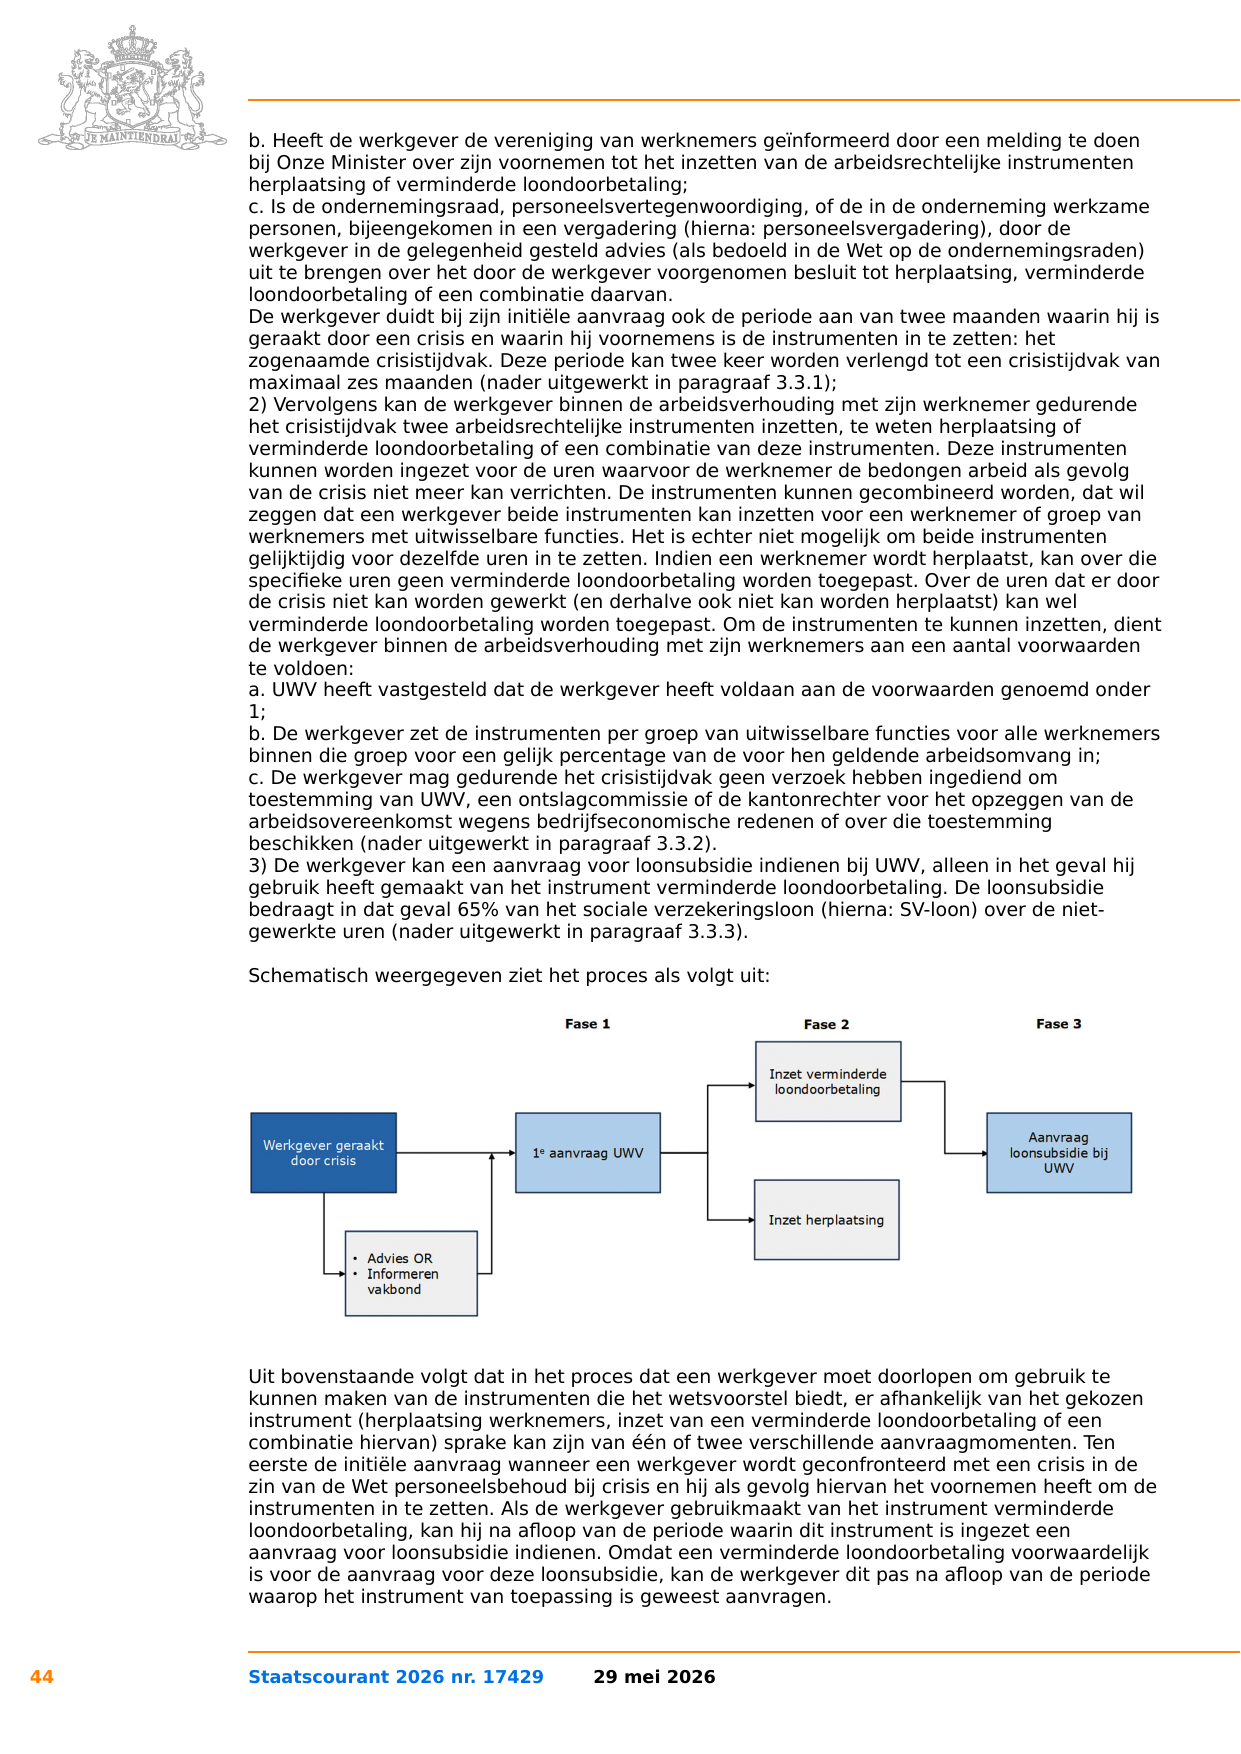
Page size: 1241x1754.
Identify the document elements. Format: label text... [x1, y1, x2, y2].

text c. De werkgever mag gedurende het crisistijdvak geen verzoek hebben ingediend om toestemming van UWV, een ontslagcommissie of de kantonrechter voor het opzeggen van de arbeidsovereenkomst wegens bedrijfseconomische redenen of over die toestemming beschikken (nader uitgewerkt in paragraaf 3.3.2). [248, 767, 1163, 855]
text b. Heeft de werkgever de vereniging van werknemers geïnformeerd door een melding te doen bij Onze Minister over zijn voornemen tot het inzetten van de arbeidsrechtelijke instrumenten herplaatsing of verminderde loondoorbetaling; [248, 130, 1163, 196]
text 2) Vervolgens kan de werkgever binnen de arbeidsverhouding met zijn werknemer gedurende het crisistijdvak twee arbeidsrechtelijke instrumenten inzetten, te weten herplaatsing of verminderde loondoorbetaling of een combinatie van deze instrumenten. Deze instrumenten kunnen worden ingezet voor de uren waarvoor de werknemer de bedongen arbeid als gevolg van de crisis niet meer kan verrichten. De instrumenten kunnen gecombineerd worden, dat wil zeggen dat een werkgever beide instrumenten kan inzetten voor een werknemer of groep van werknemers met uitwisselbare functies. Het is echter niet mogelijk om beide instrumenten gelijktijdig voor dezelfde uren in te zetten. Indien een werknemer wordt herplaatst, kan over die specifieke uren geen verminderde loondoorbetaling worden toegepast. Over de uren dat er door de crisis niet kan worden gewerkt (en derhalve ook niet kan worden herplaatst) kan wel verminderde loondoorbetaling worden toegepast. Om de instrumenten te kunnen inzetten, dient de werkgever binnen de arbeidsverhouding met zijn werknemers aan een aantal voorwaarden te voldoen: [248, 394, 1163, 679]
text 3) De werkgever kan een aanvraag voor loonsubsidie indienen bij UWV, alleen in het geval hij gebruik heeft gemaakt van het instrument verminderde loondoorbetaling. De loonsubsidie bedraagt in dat geval 65% van het sociale verzekeringsloon (hierna: SV-loon) over de niet-gewerkte uren (nader uitgewerkt in paragraaf 3.3.3). [248, 855, 1163, 943]
text Uit bovenstaande volgt dat in het proces dat een werkgever moet doorlopen om gebruik te kunnen maken van de instrumenten die het wetsvoorstel biedt, er afhankelijk van het gekozen instrument (herplaatsing werknemers, inzet van een verminderde loondoorbetaling of een combinatie hiervan) sprake kan zijn van één of twee verschillende aanvraagmomenten. Ten eerste de initiële aanvraag wanneer een werkgever wordt geconfronteerd met een crisis in de zin van de Wet personeelsbehoud bij crisis en hij als gevolg hiervan het voornemen heeft om de instrumenten in te zetten. Als de werkgever gebruikmaakt van het instrument verminderde loondoorbetaling, kan hij na afloop van de periode waarin dit instrument is ingezet een aanvraag voor loonsubsidie indienen. Omdat een verminderde loondoorbetaling voorwaardelijk is voor de aanvraag voor deze loonsubsidie, kan de werkgever dit pas na afloop van de periode waarop het instrument van toepassing is geweest aanvragen. [248, 1366, 1163, 1607]
text a. UWV heeft vastgesteld dat de werkgever heeft voldaan aan de voorwaarden genoemd onder 1; [248, 679, 1163, 723]
text b. De werkgever zet de instrumenten per groep van uitwisselbare functies voor alle werknemers binnen die groep voor een gelijk percentage van de voor hen geldende arbeidsomvang in; [248, 723, 1163, 767]
text De werkgever duidt bij zijn initiële aanvraag ook de periode aan van twee maanden waarin hij is geraakt door een crisis en waarin hij voornemens is de instrumenten in te zetten: het zogenaamde crisistijdvak. Deze periode kan twee keer worden verlengd tot een crisistijdvak van maximaal zes maanden (nader uitgewerkt in paragraaf 3.3.1); [248, 306, 1163, 394]
picture [38, 25, 227, 150]
text c. Is de ondernemingsraad, personeelsvertegenwoordiging, of de in de onderneming werkzame personen, bijeengekomen in een vergadering (hierna: personeelsvergadering), door de werkgever in de gelegenheid gesteld advies (als bedoeld in de Wet op de ondernemingsraden) uit te brengen over het door de werkgever voorgenomen besluit tot herplaatsing, verminderde loondoorbetaling of een combinatie daarvan. [248, 196, 1163, 306]
picture [248, 1008, 1134, 1322]
text Schematisch weergegeven ziet het proces als volgt uit: [248, 965, 1163, 987]
